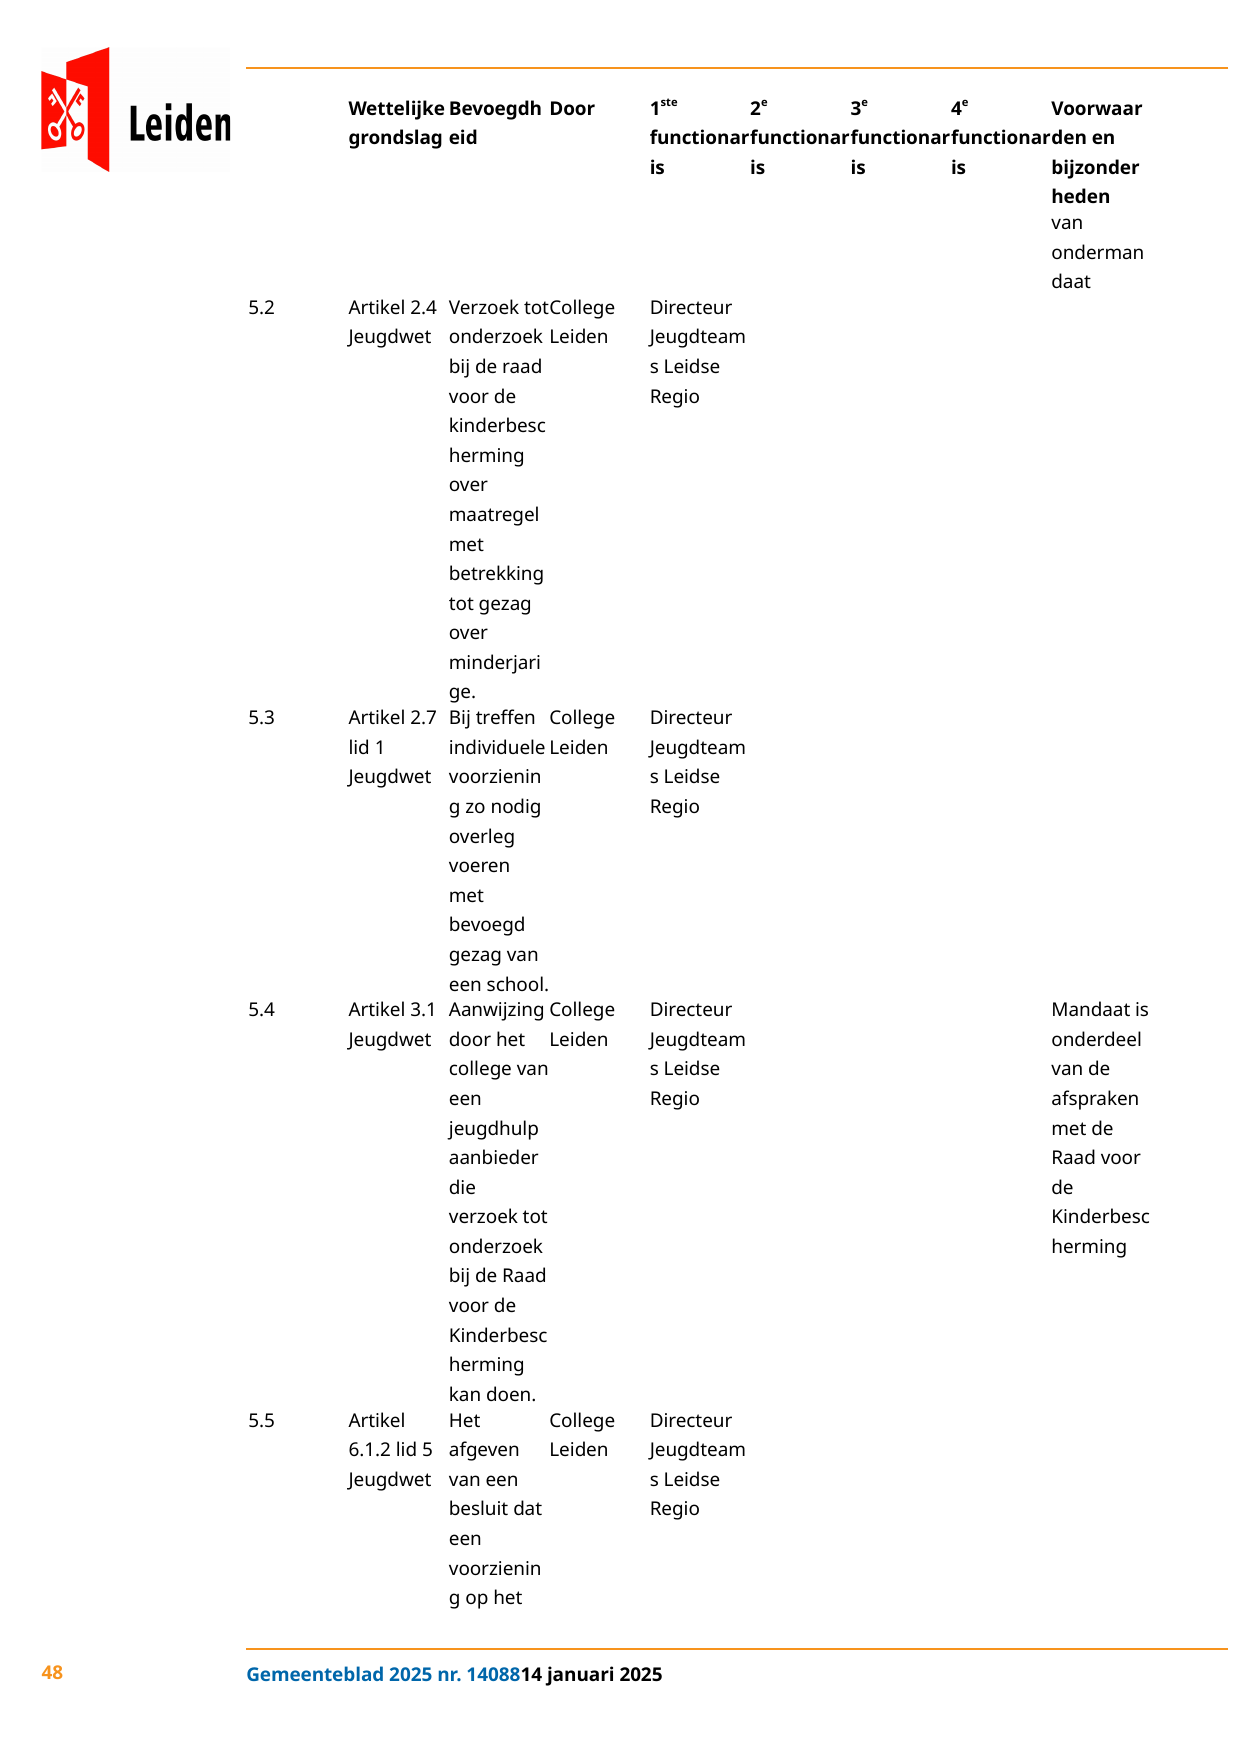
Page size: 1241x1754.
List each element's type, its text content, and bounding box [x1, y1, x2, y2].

table_cell [449, 209, 549, 294]
table_cell [951, 209, 1051, 294]
picture [41, 47, 231, 172]
table_cell Bij treffen individuele voorziening zo nodig overleg voeren met bevoegd gezag van een school. [449, 705, 549, 996]
table_cell College Leiden [549, 996, 649, 1407]
table_cell Directeur Jeugdteams Leidse Regio [650, 1407, 750, 1610]
table_cell College Leiden [549, 1407, 649, 1610]
table_header [248, 95, 348, 209]
table_header 3e functionaris [850, 95, 951, 209]
table_cell [750, 1407, 850, 1610]
table_cell [951, 996, 1051, 1407]
table_cell van ondermandaat [1051, 209, 1152, 294]
table_cell [850, 209, 951, 294]
table_cell [348, 209, 449, 294]
table_cell Artikel 2.7 lid 1 Jeugdwet [348, 705, 449, 996]
table_cell [750, 996, 850, 1407]
table_cell [951, 1407, 1051, 1610]
table_cell [750, 209, 850, 294]
table_cell [951, 294, 1051, 704]
table_cell [850, 996, 951, 1407]
table_cell Directeur Jeugdteams Leidse Regio [650, 705, 750, 996]
table_header Wettelijke grondslag [348, 95, 449, 209]
table_cell Artikel 6.1.2 lid 5 Jeugdwet [348, 1407, 449, 1610]
table_header Door [549, 95, 649, 209]
table_cell [750, 705, 850, 996]
table_cell [850, 705, 951, 996]
table_cell Aanwijzing door het college van een jeugdhulpaanbieder die verzoek tot onderzoek bij de Raad voor de Kinderbescherming kan doen. [449, 996, 549, 1407]
table_cell Directeur Jeugdteams Leidse Regio [650, 294, 750, 704]
table_cell [549, 209, 649, 294]
table_cell [850, 1407, 951, 1610]
table_cell [1051, 705, 1152, 996]
table_header 4e functionaris [951, 95, 1051, 209]
table_cell [1051, 1407, 1152, 1610]
table_cell [951, 705, 1051, 996]
table_header Voorwaarden en bijzonderheden [1051, 95, 1152, 209]
table_cell 5.2 [248, 294, 348, 704]
table_header 1ste functionaris [650, 95, 750, 209]
table_cell 5.4 [248, 996, 348, 1407]
table_cell [750, 294, 850, 704]
table_header 2e functionaris [750, 95, 850, 209]
table_cell College Leiden [549, 294, 649, 704]
table_cell 5.5 [248, 1407, 348, 1610]
table_cell [1051, 294, 1152, 704]
table_cell College Leiden [549, 705, 649, 996]
table_cell [650, 209, 750, 294]
table_cell [248, 209, 348, 294]
table_cell Het afgeven van een besluit dat een voorziening op het [449, 1407, 549, 1610]
table_cell Artikel 3.1 Jeugdwet [348, 996, 449, 1407]
table_cell Artikel 2.4 Jeugdwet [348, 294, 449, 704]
table_header Bevoegdheid [449, 95, 549, 209]
table_cell [850, 294, 951, 704]
table_cell Verzoek tot onderzoek bij de raad voor de kinderbescherming over maatregel met betrekking tot gezag over minderjarige. [449, 294, 549, 704]
table_cell Mandaat is onderdeel van de afspraken met de Raad voor de Kinderbescherming [1051, 996, 1152, 1407]
table_cell Directeur Jeugdteams Leidse Regio [650, 996, 750, 1407]
table_cell 5.3 [248, 705, 348, 996]
